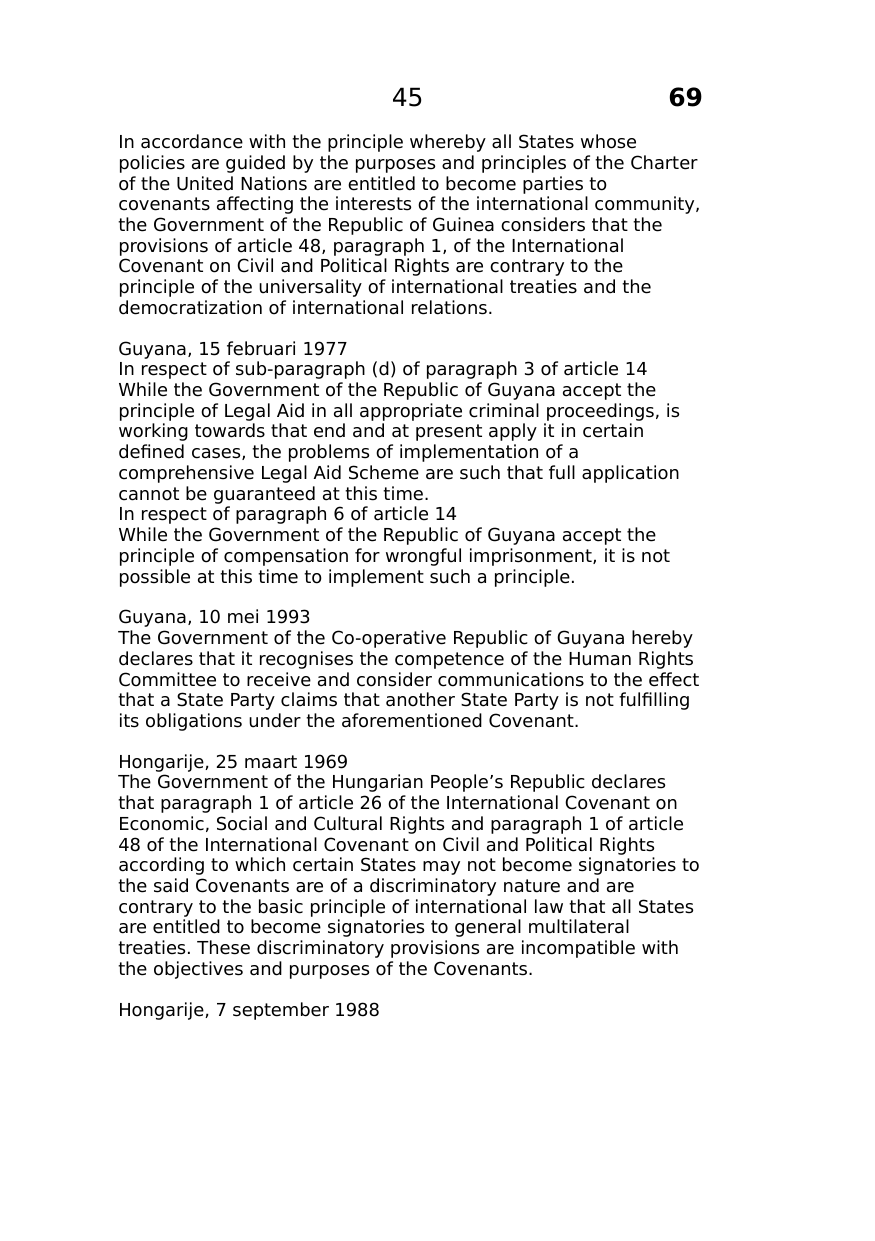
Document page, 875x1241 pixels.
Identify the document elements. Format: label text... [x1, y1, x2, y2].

text In respect of paragraph 6 of article 14 [118, 504, 703, 525]
text The Government of the Co-operative Republic of Guyana hereby declares that it recognises the competence of the Human Rights Committee to receive and consider communications to the effect that a State Party claims that another State Party is not fulfilling its obligations under the aforementioned Covenant. [118, 628, 703, 732]
text While the Government of the Republic of Guyana accept the principle of compensation for wrongful imprisonment, it is not possible at this time to implement such a principle. [118, 525, 703, 587]
text In respect of sub-paragraph (d) of paragraph 3 of article 14 [118, 359, 703, 380]
text The Government of the Hungarian People’s Republic declares that paragraph 1 of article 26 of the International Covenant on Economic, Social and Cultural Rights and paragraph 1 of article 48 of the International Covenant on Civil and Political Rights according to which certain States may not become signatories to the said Covenants are of a discriminatory nature and are contrary to the basic principle of international law that all States are entitled to become signatories to general multilateral treaties. These discriminatory provisions are incompatible with the objectives and purposes of the Covenants. [118, 772, 703, 979]
text Hongarije, 25 maart 1969 [118, 752, 703, 772]
text In accordance with the principle whereby all States whose policies are guided by the purposes and principles of the Charter of the United Nations are entitled to become parties to covenants affecting the interests of the international community, the Government of the Republic of Guinea considers that the provisions of article 48, paragraph 1, of the International Covenant on Civil and Political Rights are contrary to the principle of the universality of international treaties and the democratization of international relations. [118, 132, 703, 318]
text Guyana, 15 februari 1977 [118, 338, 703, 359]
text While the Government of the Republic of Guyana accept the principle of Legal Aid in all appropriate criminal proceedings, is working towards that end and at present apply it in certain defined cases, the problems of implementation of a comprehensive Legal Aid Scheme are such that full application cannot be guaranteed at this time. [118, 380, 703, 504]
text Hongarije, 7 september 1988 [118, 999, 703, 1020]
text Guyana, 10 mei 1993 [118, 607, 703, 628]
